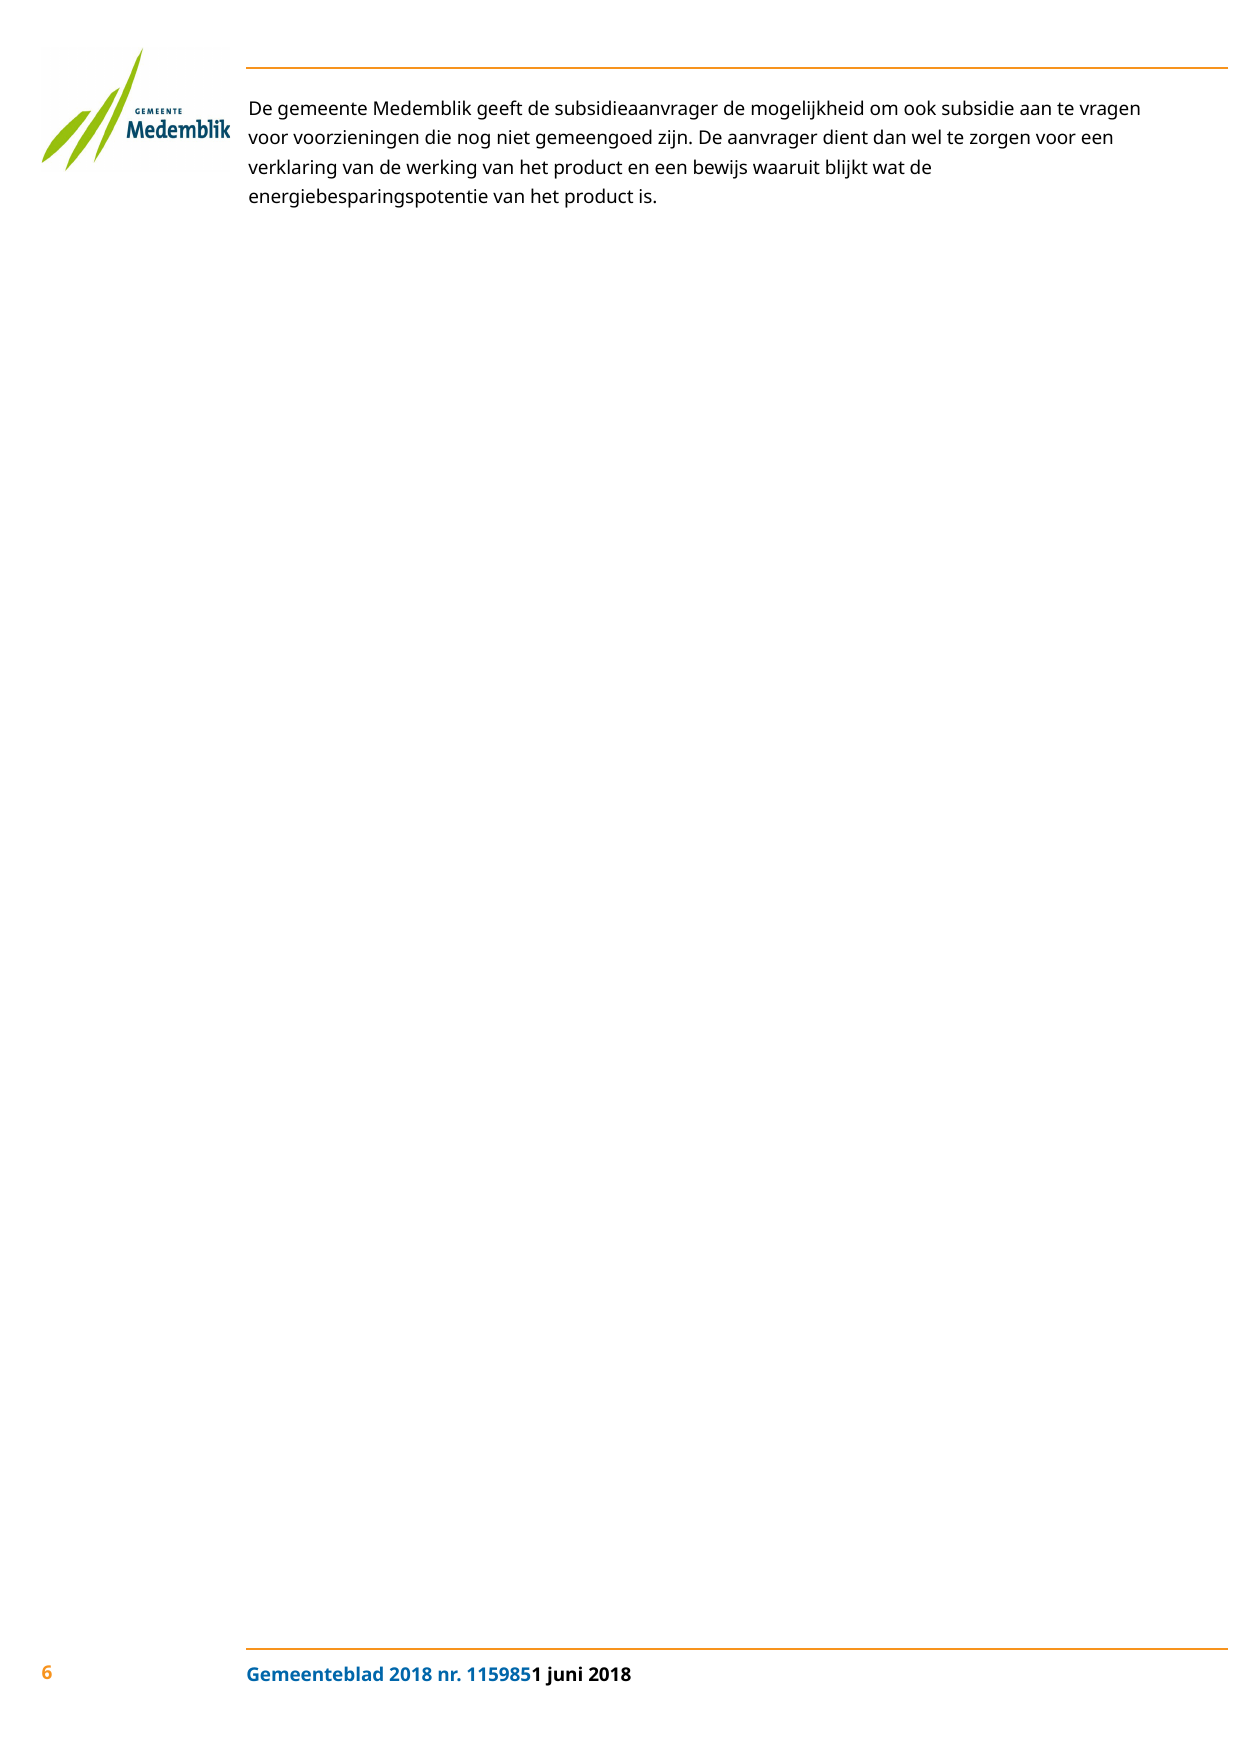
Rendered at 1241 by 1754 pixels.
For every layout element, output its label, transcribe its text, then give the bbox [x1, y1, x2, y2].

text De gemeente Medemblik geeft de subsidieaanvrager de mogelijkheid om ook subsidie aan te vragen voor voorzieningen die nog niet gemeengoed zijn. De aanvrager dient dan wel te zorgen voor een verklaring van de werking van het product en een bewijs waaruit blijkt wat de energiebesparingspotentie van het product is. [248, 95, 1152, 209]
picture [41, 47, 231, 172]
